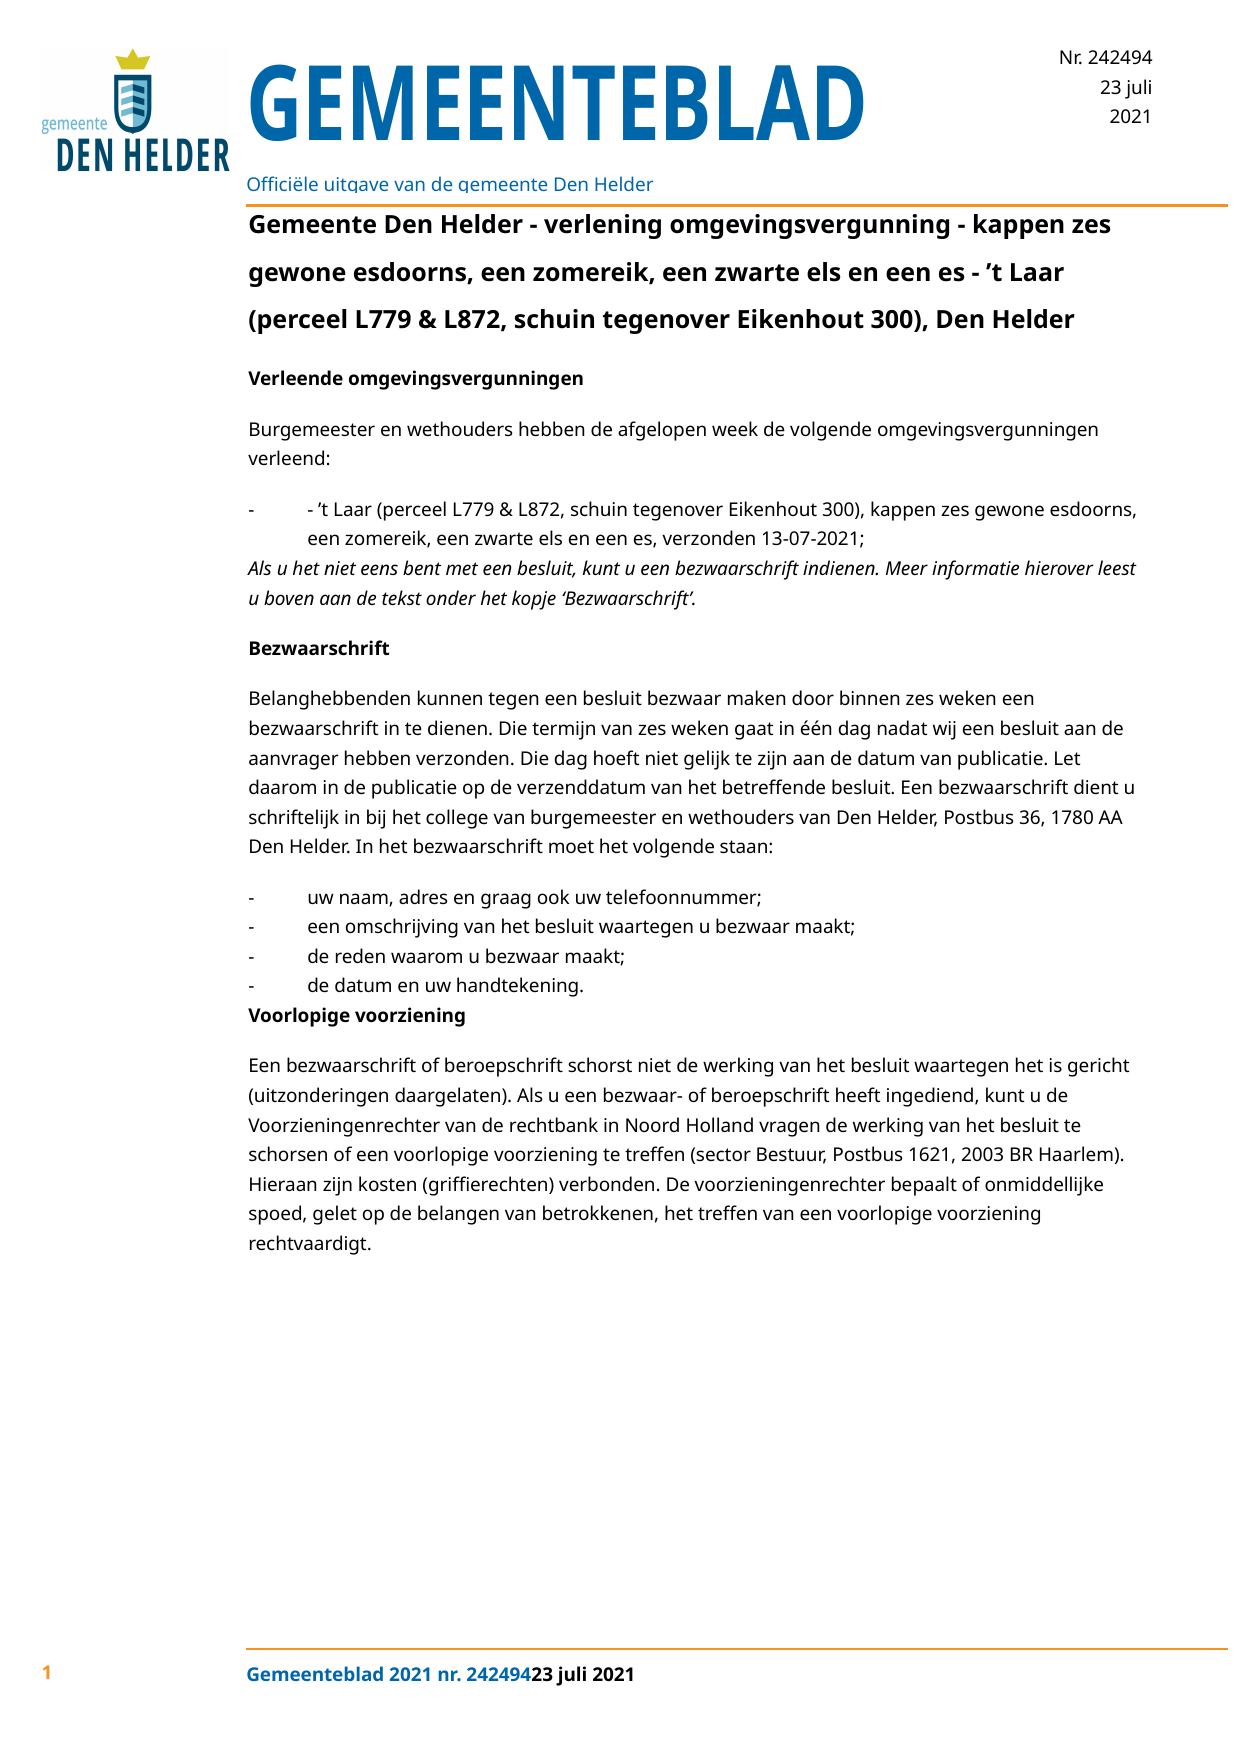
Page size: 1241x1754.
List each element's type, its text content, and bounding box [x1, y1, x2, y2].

text Voorlopige voorziening [248, 1002, 1152, 1028]
list de datum en uw handtekening. [248, 973, 1152, 998]
list een omschrijving van het besluit waartegen u bezwaar maakt; [248, 913, 1152, 939]
picture [63, 144, 68, 165]
picture [220, 160, 224, 172]
text Verleende omgevingsvergunningen [248, 366, 1152, 391]
list - ’t Laar (perceel L779 & L872, schuin tegenover Eikenhout 300), kappen zes gewone esdoorns, een zomereik, een zwarte els en een es, verzonden 13-07-2021; [248, 496, 1152, 551]
text Een bezwaarschrift of beroepschrift schorst niet de werking van het besluit waartegen het is gericht (uitzonderingen daargelaten). Als u een bezwaar- of beroepschrift heeft ingediend, kunt u de Voorzieningenrechter van de rechtbank in Noord Holland vragen de werking van het besluit te schorsen of een voorlopige voorziening te treffen (sector Bestuur, Postbus 1621, 2003 BR Haarlem). Hieraan zijn kosten (griffierechten) verbonden. De voorzieningenrechter bepaalt of onmiddellijke spoed, gelet op de belangen van betrokkenen, het treffen van een voorlopige voorziening rechtvaardigt. [248, 1053, 1152, 1256]
picture [130, 157, 135, 172]
picture [100, 154, 106, 172]
list uw naam, adres en graag ook uw telefoonnummer; [248, 884, 1152, 909]
picture [182, 144, 187, 165]
text Bezwaarschrift [248, 635, 1152, 661]
text Belanghebbenden kunnen tegen een besluit bezwaar maken door binnen zes weken een bezwaarschrift in te dienen. Die termijn van zes weken gaat in één dag nadat wij een besluit aan de aanvrager hebben verzonden. Die dag hoeft niet gelijk te zijn aan de datum van publicatie. Let daarom in de publicatie op de verzenddatum van het betreffende besluit. Een bezwaarschrift dient u schriftelijk in bij het college van burgemeester en wethouders van Den Helder, Postbus 36, 1780 AA Den Helder. In het bezwaarschrift moet het volgende staan: [248, 686, 1152, 859]
text Gemeente Den Helder - verlening omgevingsvergunning - kappen zes gewone esdoorns, een zomereik, een zwarte els en een es - ’t Laar (perceel L779 & L872, schuin tegenover Eikenhout 300), Den Helder [248, 207, 1152, 336]
picture [41, 47, 231, 172]
text Als u het niet eens bent met een besluit, kunt u een bezwaarschrift indienen. Meer informatie hierover leest u boven aan de tekst onder het kopje ‘Bezwaarschrift’. [248, 555, 1152, 610]
text Burgemeester en wethouders hebben de afgelopen week de volgende omgevingsvergunningen verleend: [248, 416, 1152, 471]
list de reden waarom u bezwaar maakt; [248, 943, 1152, 969]
